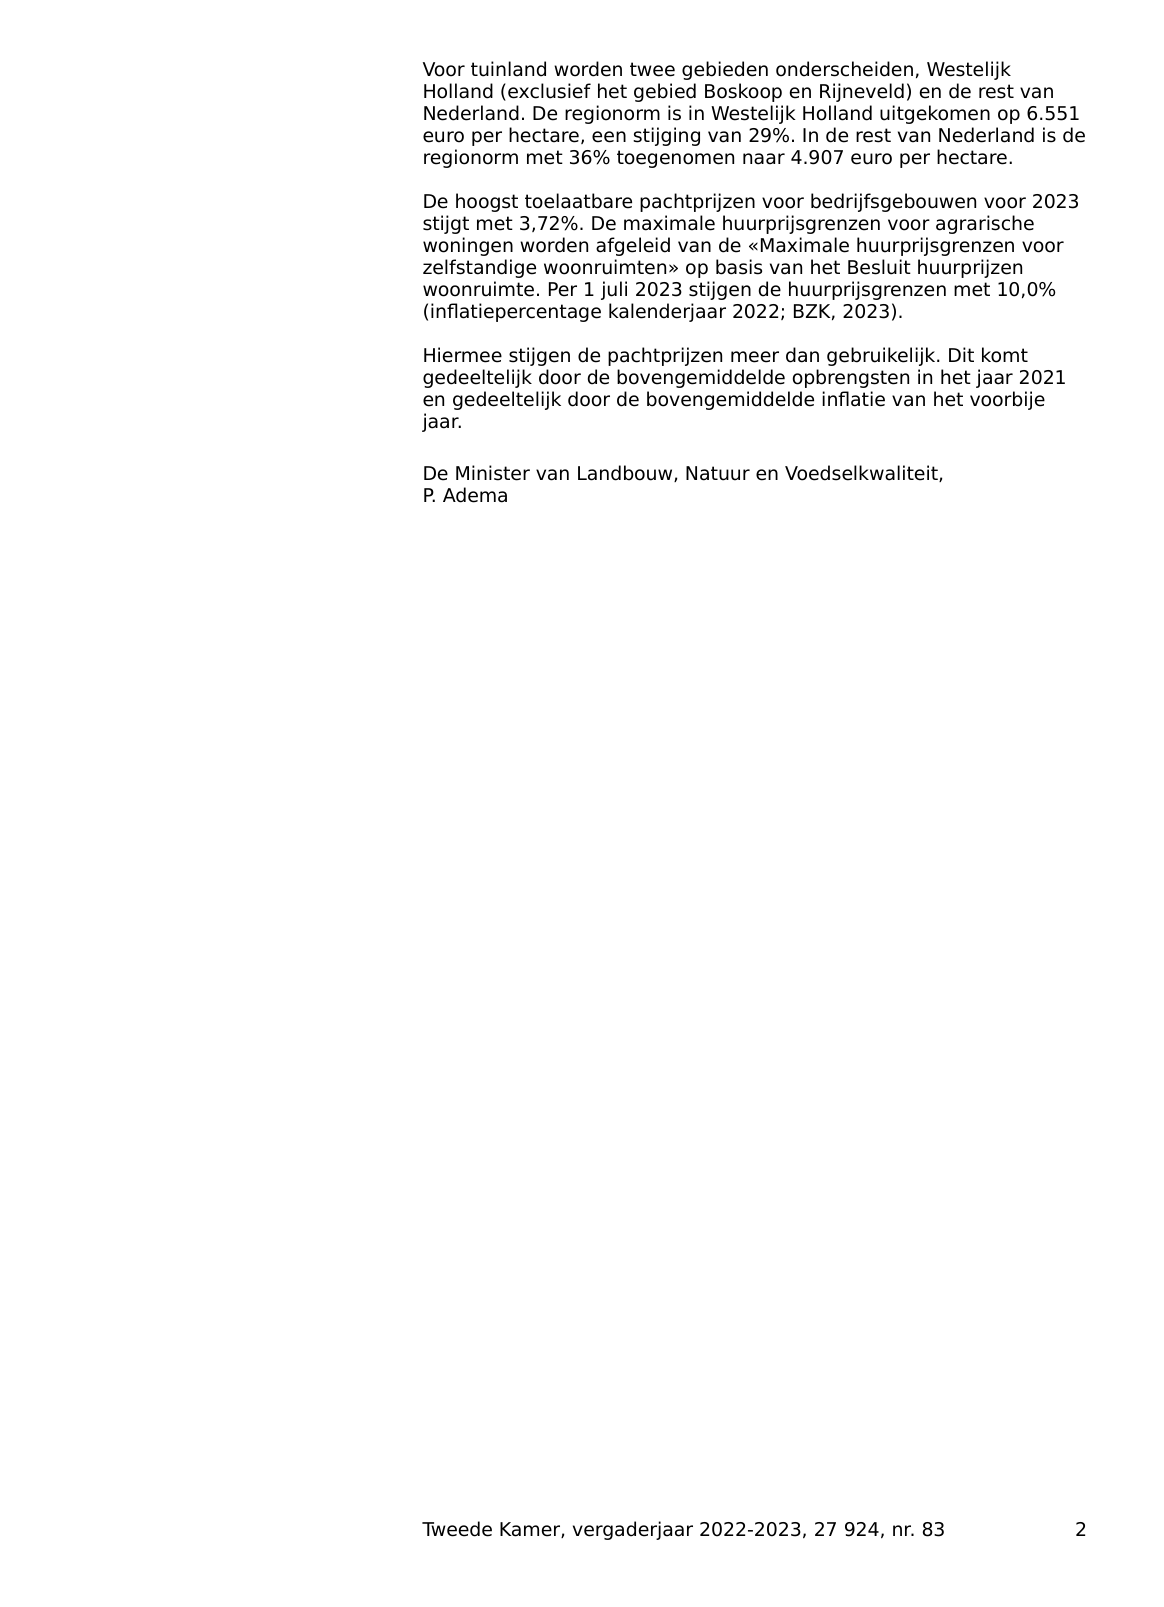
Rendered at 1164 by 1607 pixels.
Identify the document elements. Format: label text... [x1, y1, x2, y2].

text De Minister van Landbouw, Natuur en Voedselkwaliteit, P. Adema [422, 463, 1087, 507]
text De hoogst toelaatbare pachtprijzen voor bedrijfsgebouwen voor 2023 stijgt met 3,72%. De maximale huurprijsgrenzen voor agrarische woningen worden afgeleid van de «Maximale huurprijsgrenzen voor zelfstandige woonruimten» op basis van het Besluit huurprijzen woonruimte. Per 1 juli 2023 stijgen de huurprijsgrenzen met 10,0% (inflatiepercentage kalenderjaar 2022; BZK, 2023). [422, 191, 1087, 323]
text Hiermee stijgen de pachtprijzen meer dan gebruikelijk. Dit komt gedeeltelijk door de bovengemiddelde opbrengsten in het jaar 2021 en gedeeltelijk door de bovengemiddelde inflatie van het voorbije jaar. [422, 345, 1087, 433]
text Voor tuinland worden twee gebieden onderscheiden, Westelijk Holland (exclusief het gebied Boskoop en Rijneveld) en de rest van Nederland. De regionorm is in Westelijk Holland uitgekomen op 6.551 euro per hectare, een stijging van 29%. In de rest van Nederland is de regionorm met 36% toegenomen naar 4.907 euro per hectare. [422, 59, 1087, 169]
